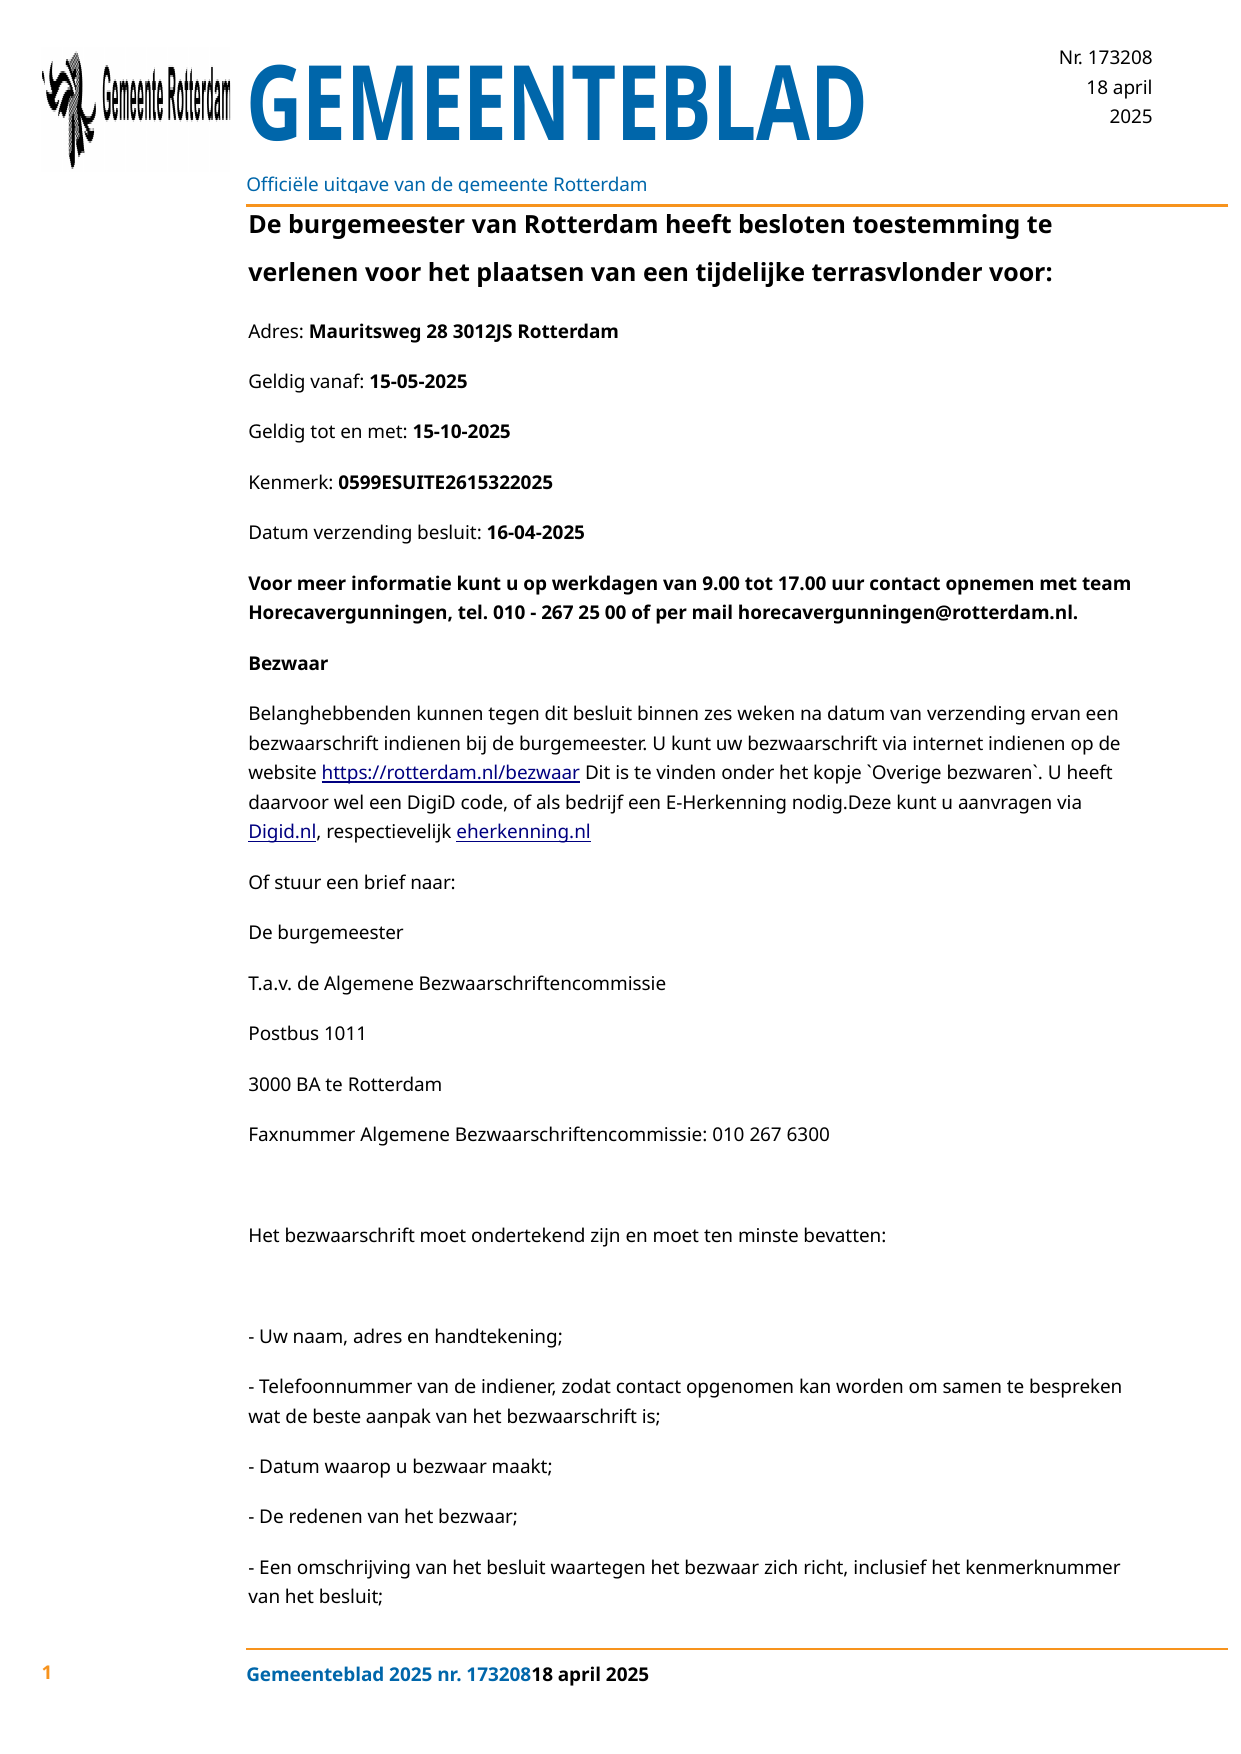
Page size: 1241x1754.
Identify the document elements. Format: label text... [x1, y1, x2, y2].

text Geldig tot en met: 15-10-2025 [248, 419, 1152, 444]
text Faxnummer Algemene Bezwaarschriftencommissie: 010 267 6300 [248, 1121, 1152, 1147]
text - Een omschrijving van het besluit waartegen het bezwaar zich richt, inclusief het kenmerknummer van het besluit; [248, 1554, 1152, 1609]
text Kenmerk: 0599ESUITE2615322025 [248, 469, 1152, 495]
text - Telefoonnummer van de indiener, zodat contact opgenomen kan worden om samen te bespreken wat de beste aanpak van het bezwaarschrift is; [248, 1373, 1152, 1429]
text Voor meer informatie kunt u op werkdagen van 9.00 tot 17.00 uur contact opnemen met team Horecavergunningen, tel. 010 - 267 25 00 of per mail horecavergunningen@rotterdam.nl. [248, 570, 1152, 625]
text Geldig vanaf: 15-05-2025 [248, 368, 1152, 394]
text Belanghebbenden kunnen tegen dit besluit binnen zes weken na datum van verzending ervan een bezwaarschrift indienen bij de burgemeester. U kunt uw bezwaarschrift via internet indienen op de website https://rotterdam.nl/bezwaar Dit is te vinden onder het kopje `Overige bezwaren`. U heeft daarvoor wel een DigiD code, of als bedrijf een E-Herkenning nodig.Deze kunt u aanvragen via Digid.nl, respectievelijk eherkenning.nl [248, 700, 1152, 844]
text Postbus 1011 [248, 1020, 1152, 1046]
text - Uw naam, adres en handtekening; [248, 1323, 1152, 1349]
text Bezwaar [248, 650, 1152, 676]
text Adres: Mauritsweg 28 3012JS Rotterdam [248, 318, 1152, 344]
text - Datum waarop u bezwaar maakt; [248, 1453, 1152, 1479]
text De burgemeester [248, 919, 1152, 945]
text Of stuur een brief naar: [248, 869, 1152, 895]
picture [41, 47, 231, 172]
text De burgemeester van Rotterdam heeft besloten toestemming te verlenen voor het plaatsen van een tijdelijke terrasvlonder voor: [248, 207, 1152, 288]
text Het bezwaarschrift moet ondertekend zijn en moet ten minste bevatten: [248, 1222, 1152, 1248]
text T.a.v. de Algemene Bezwaarschriftencommissie [248, 970, 1152, 996]
text 3000 BA te Rotterdam [248, 1071, 1152, 1097]
text Datum verzending besluit: 16-04-2025 [248, 519, 1152, 545]
text - De redenen van het bezwaar; [248, 1504, 1152, 1529]
